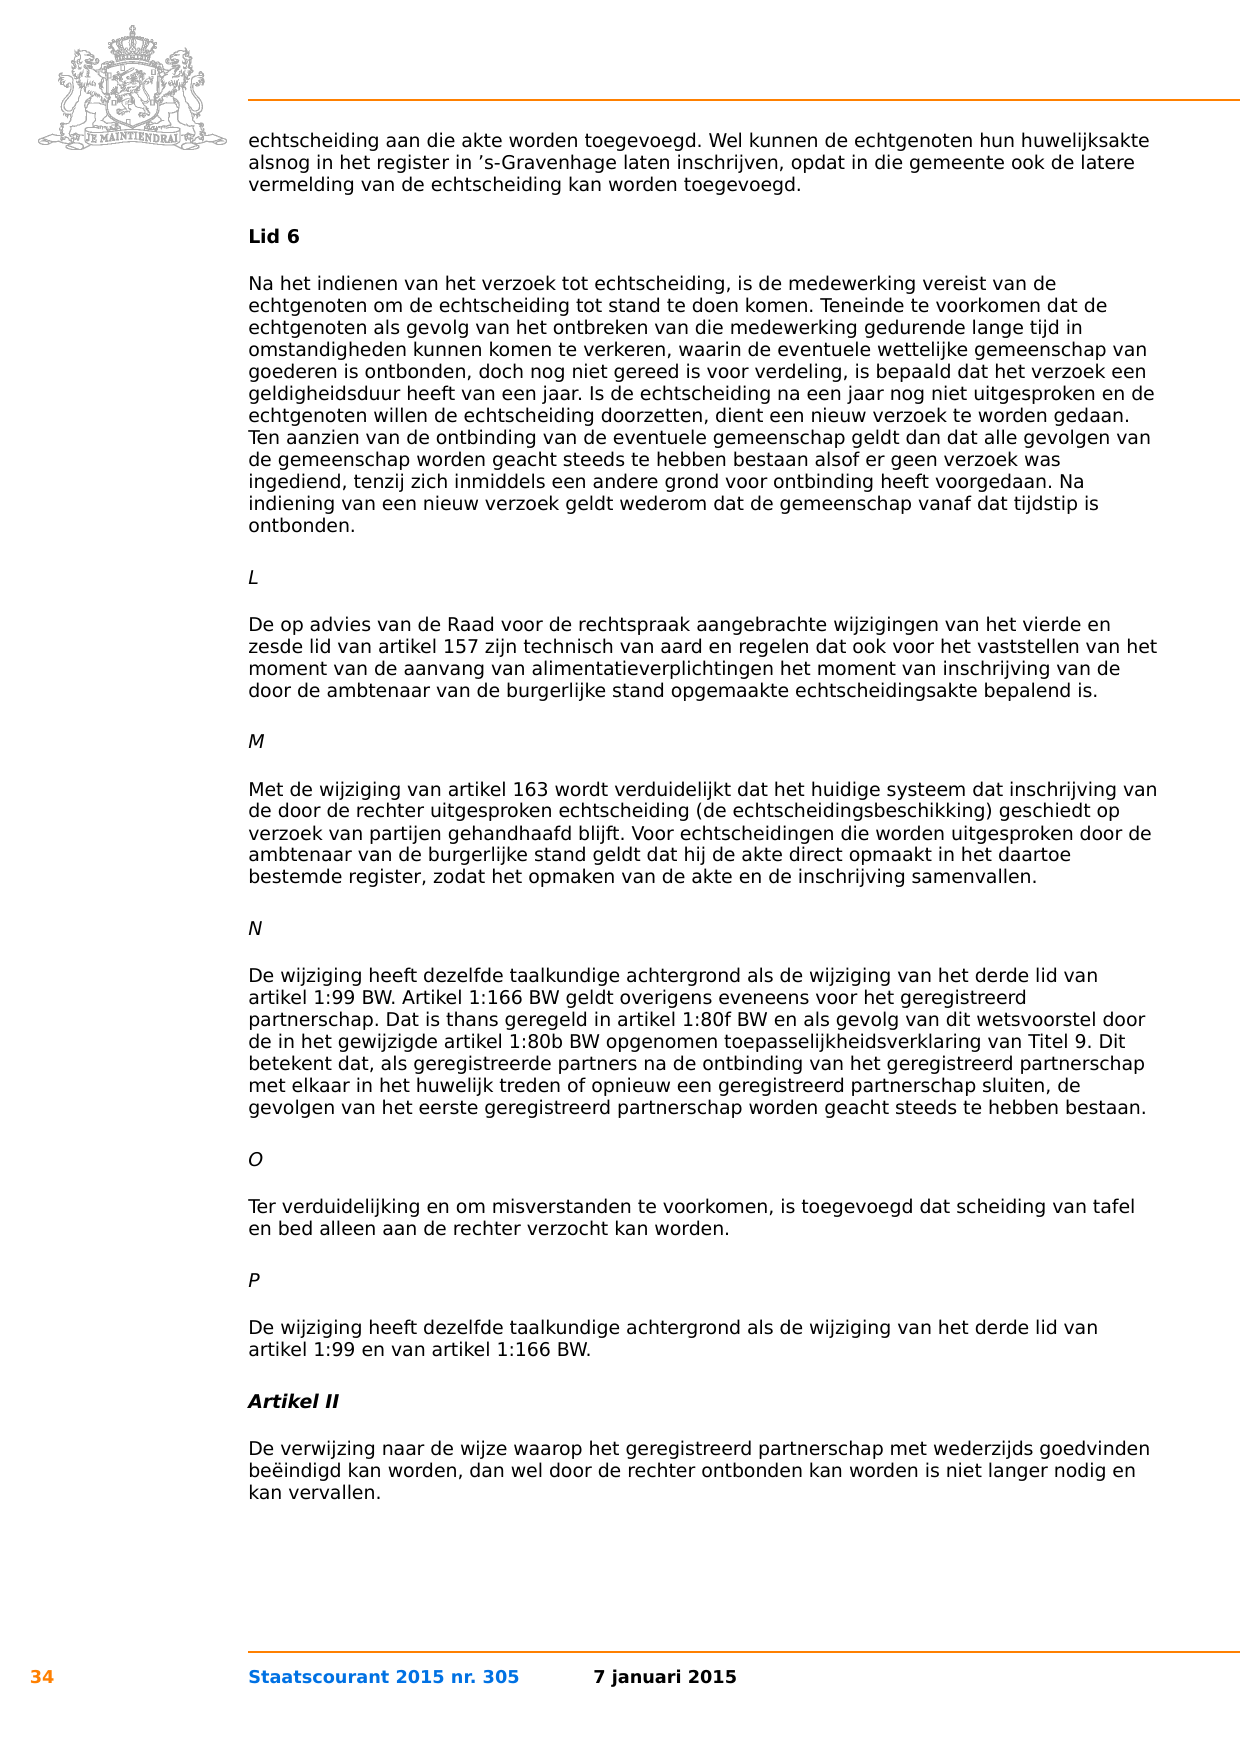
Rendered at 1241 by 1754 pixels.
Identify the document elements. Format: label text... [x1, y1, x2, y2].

subtitle N [248, 918, 1163, 940]
text Na het indienen van het verzoek tot echtscheiding, is de medewerking vereist van de echtgenoten om de echtscheiding tot stand te doen komen. Teneinde te voorkomen dat de echtgenoten als gevolg van het ontbreken van die medewerking gedurende lange tijd in omstandigheden kunnen komen te verkeren, waarin de eventuele wettelijke gemeenschap van goederen is ontbonden, doch nog niet gereed is voor verdeling, is bepaald dat het verzoek een geldigheidsduur heeft van een jaar. Is de echtscheiding na een jaar nog niet uitgesproken en de echtgenoten willen de echtscheiding doorzetten, dient een nieuw verzoek te worden gedaan. Ten aanzien van de ontbinding van de eventuele gemeenschap geldt dan dat alle gevolgen van de gemeenschap worden geacht steeds te hebben bestaan alsof er geen verzoek was ingediend, tenzij zich inmiddels een andere grond voor ontbinding heeft voorgedaan. Na indiening van een nieuw verzoek geldt wederom dat de gemeenschap vanaf dat tijdstip is ontbonden. [248, 273, 1163, 537]
subtitle Lid 6 [248, 226, 1163, 248]
text De verwijzing naar de wijze waarop het geregistreerd partnerschap met wederzijds goedvinden beëindigd kan worden, dan wel door de rechter ontbonden kan worden is niet langer nodig en kan vervallen. [248, 1438, 1163, 1504]
subtitle P [248, 1270, 1163, 1292]
text De wijziging heeft dezelfde taalkundige achtergrond als de wijziging van het derde lid van artikel 1:99 BW. Artikel 1:166 BW geldt overigens eveneens voor het geregistreerd partnerschap. Dat is thans geregeld in artikel 1:80f BW en als gevolg van dit wetsvoorstel door de in het gewijzigde artikel 1:80b BW opgenomen toepasselijkheidsverklaring van Titel 9. Dit betekent dat, als geregistreerde partners na de ontbinding van het geregistreerd partnerschap met elkaar in het huwelijk treden of opnieuw een geregistreerd partnerschap sluiten, de gevolgen van het eerste geregistreerd partnerschap worden geacht steeds te hebben bestaan. [248, 965, 1163, 1119]
text echtscheiding aan die akte worden toegevoegd. Wel kunnen de echtgenoten hun huwelijksakte alsnog in het register in ’s-Gravenhage laten inschrijven, opdat in die gemeente ook de latere vermelding van de echtscheiding kan worden toegevoegd. [248, 130, 1163, 196]
subtitle O [248, 1149, 1163, 1171]
subtitle L [248, 567, 1163, 588]
picture [38, 25, 227, 150]
text Ter verduidelijking en om misverstanden te voorkomen, is toegevoegd dat scheiding van tafel en bed alleen aan de rechter verzocht kan worden. [248, 1196, 1163, 1240]
text De op advies van de Raad voor de rechtspraak aangebrachte wijzigingen van het vierde en zesde lid van artikel 157 zijn technisch van aard en regelen dat ook voor het vaststellen van het moment van de aanvang van alimentatieverplichtingen het moment van inschrijving van de door de ambtenaar van de burgerlijke stand opgemaakte echtscheidingsakte bepalend is. [248, 613, 1163, 701]
subtitle M [248, 731, 1163, 753]
text Met de wijziging van artikel 163 wordt verduidelijkt dat het huidige systeem dat inschrijving van de door de rechter uitgesproken echtscheiding (de echtscheidingsbeschikking) geschiedt op verzoek van partijen gehandhaafd blijft. Voor echtscheidingen die worden uitgesproken door de ambtenaar van de burgerlijke stand geldt dat hij de akte direct opmaakt in het daartoe bestemde register, zodat het opmaken van de akte en de inschrijving samenvallen. [248, 778, 1163, 888]
subtitle Artikel II [248, 1391, 1163, 1413]
text De wijziging heeft dezelfde taalkundige achtergrond als de wijziging van het derde lid van artikel 1:99 en van artikel 1:166 BW. [248, 1317, 1163, 1361]
